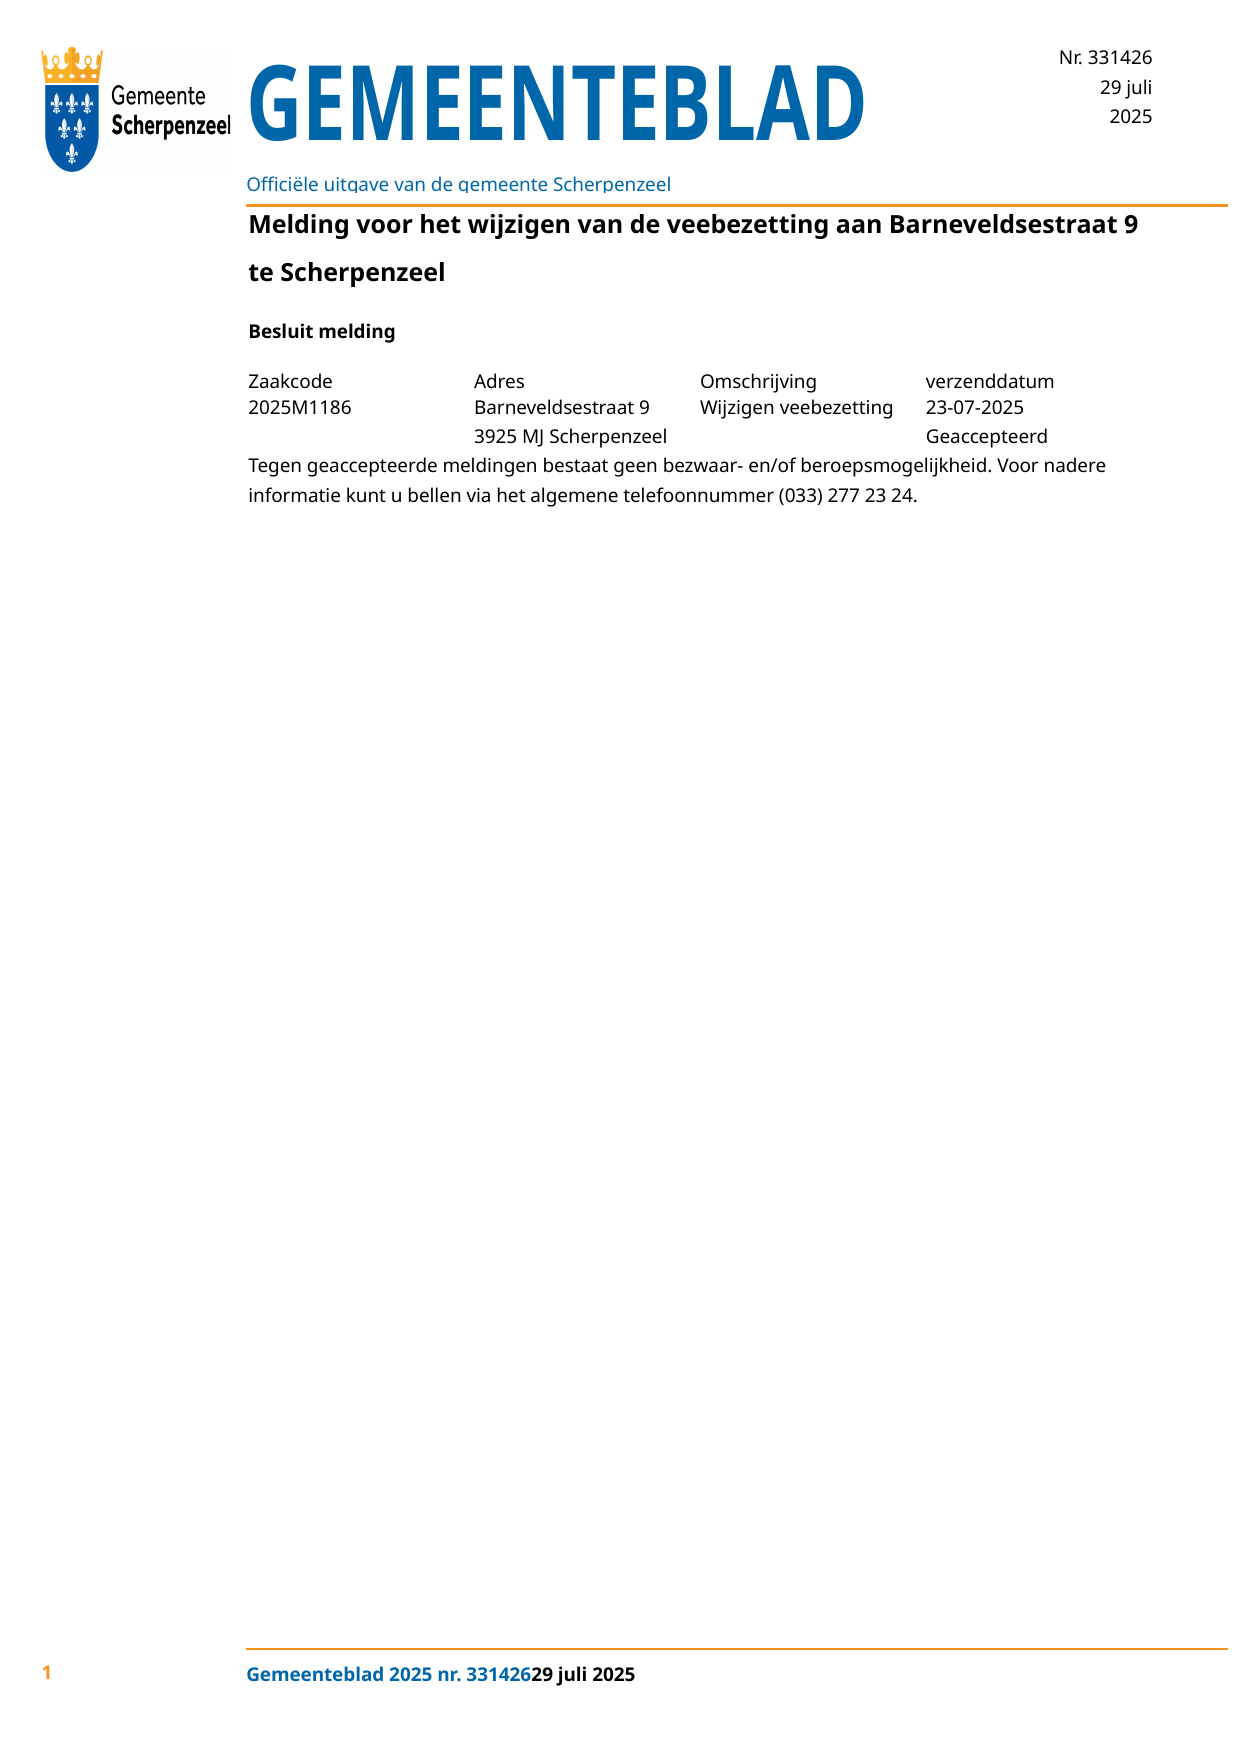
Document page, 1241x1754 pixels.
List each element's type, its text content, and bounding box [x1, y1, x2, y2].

table_cell 23-07-2025 Geaccepteerd [926, 394, 1152, 449]
table_cell Barneveldsestraat 9 3925 MJ Scherpenzeel [474, 394, 700, 449]
table_header verzenddatum [926, 369, 1152, 394]
text Melding voor het wijzigen van de veebezetting aan Barneveldsestraat 9 te Scherpenzeel [248, 207, 1152, 288]
text Besluit melding [248, 318, 1152, 344]
table_header Omschrijving [700, 369, 926, 394]
table_cell 2025M1186 [248, 394, 474, 449]
text Tegen geaccepteerde meldingen bestaat geen bezwaar- en/of beroepsmogelijkheid. Voor nadere informatie kunt u bellen via het algemene telefoonnummer (033) 277 23 24. [248, 453, 1152, 508]
table_header Adres [474, 369, 700, 394]
picture [41, 47, 231, 172]
table_cell Wijzigen veebezetting [700, 394, 926, 449]
table_header Zaakcode [248, 369, 474, 394]
